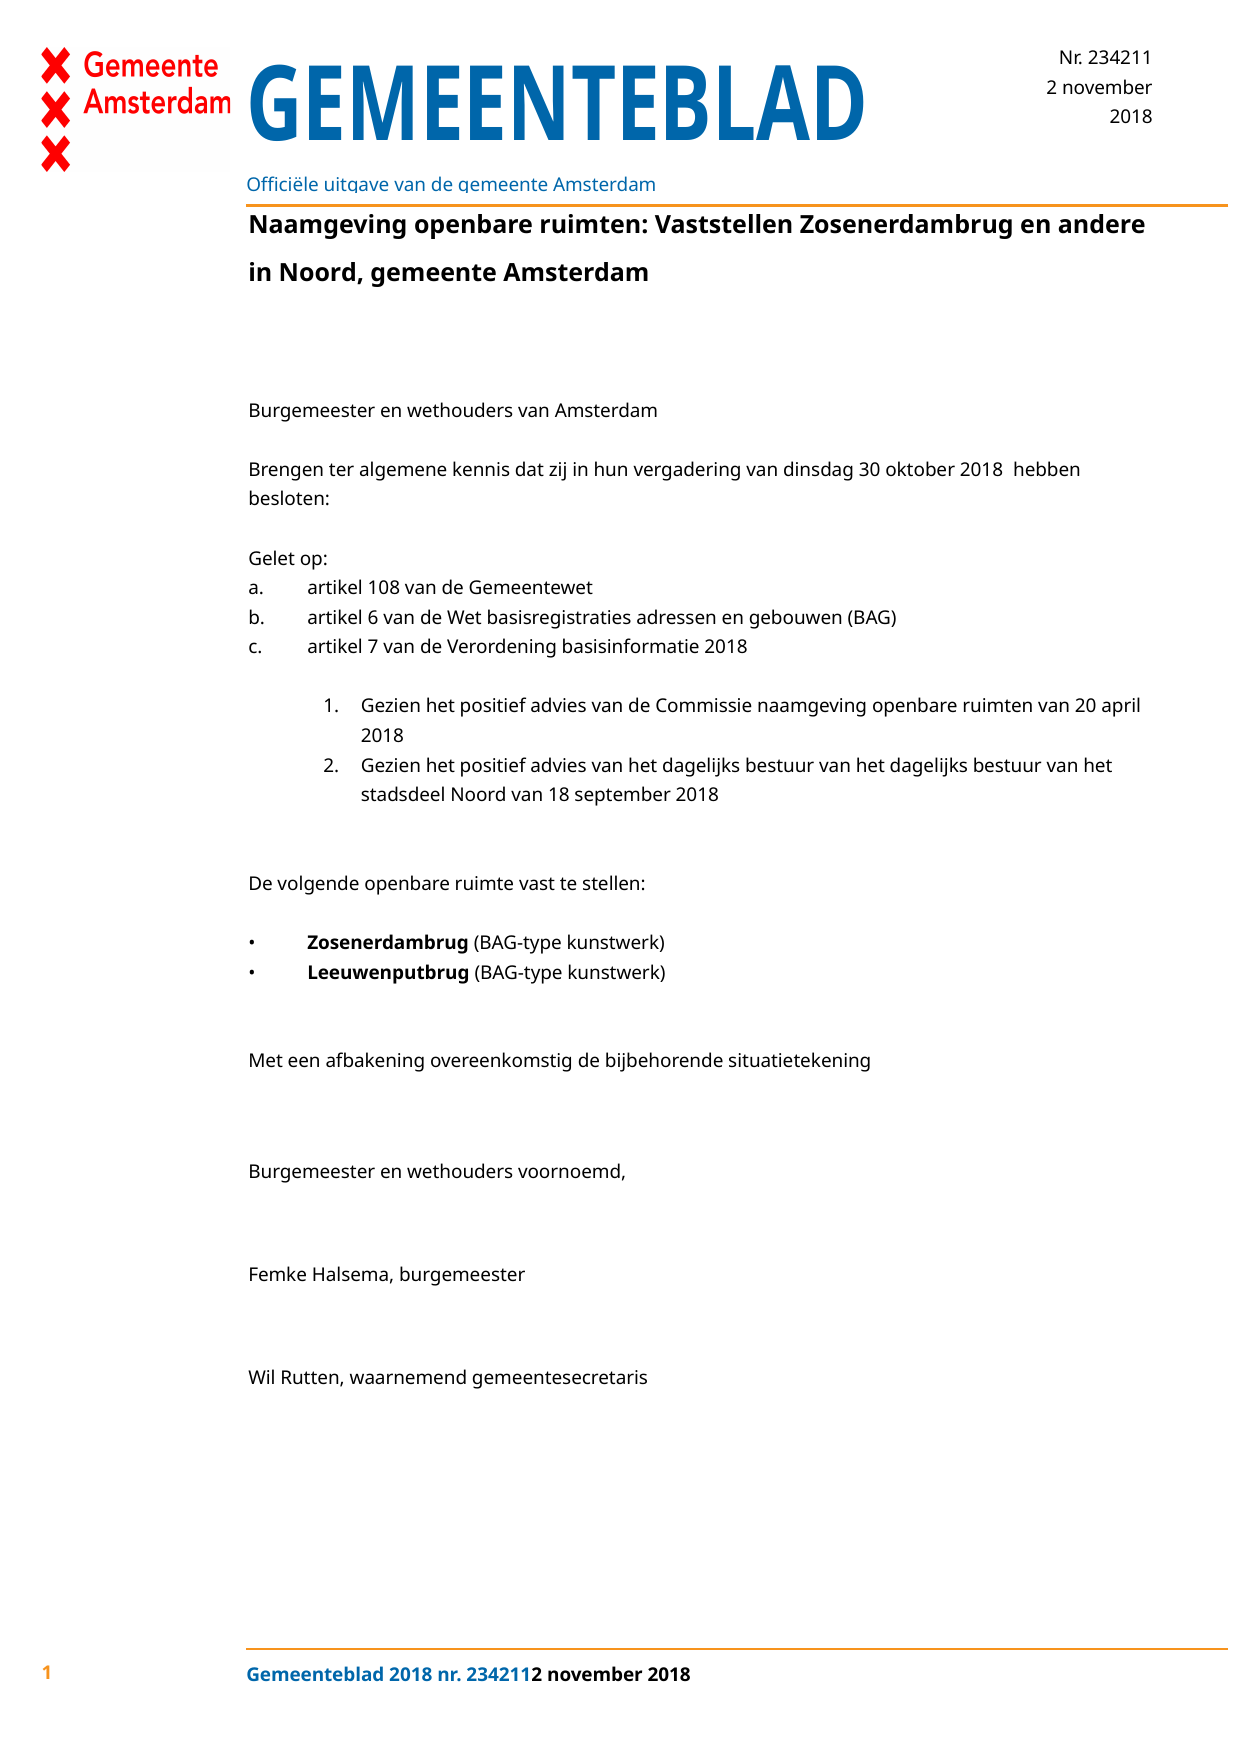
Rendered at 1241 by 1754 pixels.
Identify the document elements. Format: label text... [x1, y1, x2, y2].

picture [41, 47, 231, 172]
text De volgende openbare ruimte vast te stellen: [248, 870, 1152, 896]
text Burgemeester en wethouders voornoemd, [248, 1158, 1152, 1184]
text Naamgeving openbare ruimten: Vaststellen Zosenerdambrug en andere in Noord, gemeente Amsterdam [248, 207, 1152, 288]
list Gezien het positief advies van het dagelijks bestuur van het dagelijks bestuur van het stadsdeel Noord van 18 september 2018 [323, 752, 1152, 807]
list Leeuwenputbrug (BAG-type kunstwerk) [248, 959, 1152, 984]
list Gezien het positief advies van de Commissie naamgeving openbare ruimten van 20 april 2018 [323, 693, 1152, 748]
text Femke Halsema, burgemeester [248, 1261, 1152, 1287]
list artikel 7 van de Verordening basisinformatie 2018 [248, 633, 1152, 659]
text Wil Rutten, waarnemend gemeentesecretaris [248, 1364, 1152, 1390]
text Burgemeester en wethouders van Amsterdam [248, 397, 1152, 422]
text Met een afbakening overeenkomstig de bijbehorende situatietekening [248, 1048, 1152, 1073]
list artikel 108 van de Gemeentewet [248, 574, 1152, 600]
text Gelet op: [248, 545, 1152, 570]
list Zosenerdambrug (BAG-type kunstwerk) [248, 929, 1152, 955]
list artikel 6 van de Wet basisregistraties adressen en gebouwen (BAG) [248, 604, 1152, 629]
text Brengen ter algemene kennis dat zij in hun vergadering van dinsdag 30 oktober 2018 hebben besloten: [248, 456, 1152, 511]
